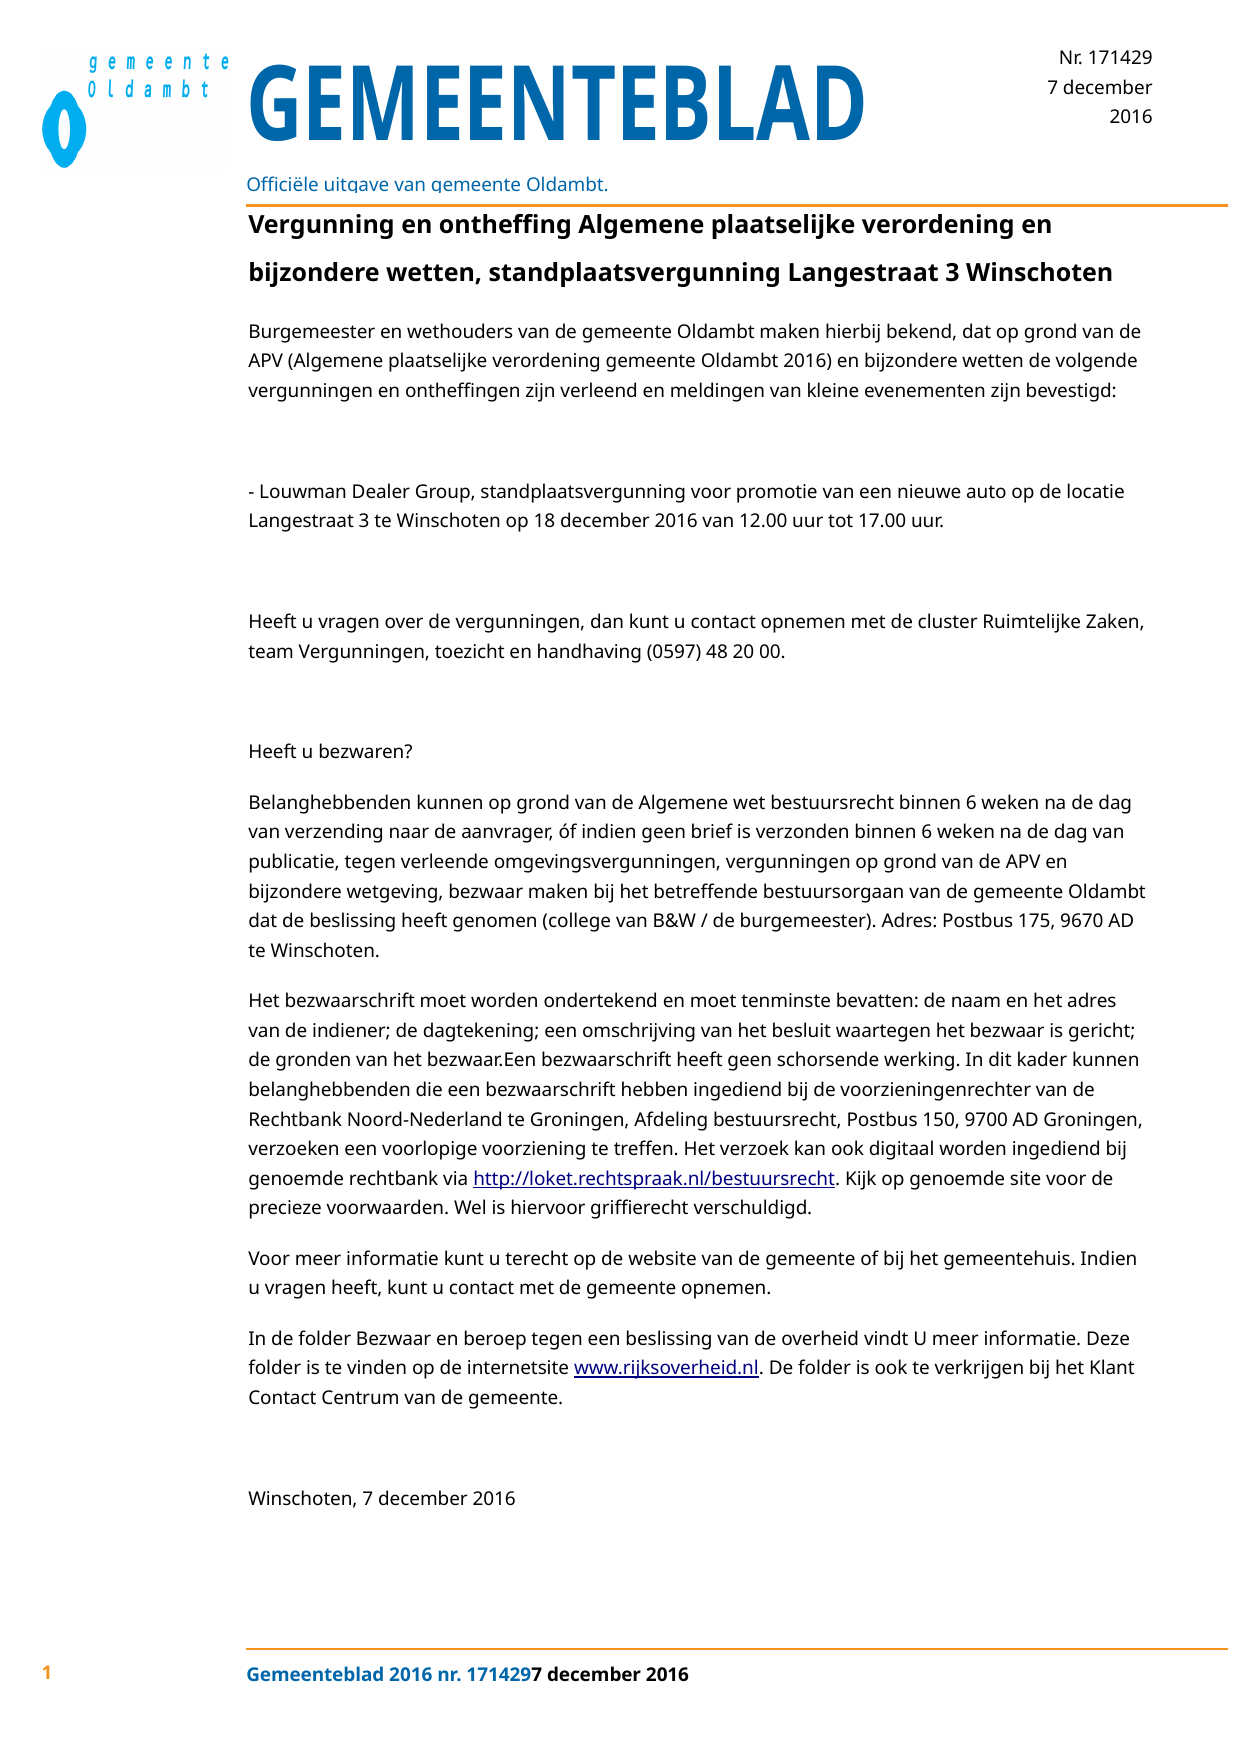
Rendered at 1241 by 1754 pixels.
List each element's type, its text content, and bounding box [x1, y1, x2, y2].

text - Louwman Dealer Group, standplaatsvergunning voor promotie van een nieuwe auto op de locatie Langestraat 3 te Winschoten op 18 december 2016 van 12.00 uur tot 17.00 uur. [248, 478, 1152, 533]
text Heeft u vragen over de vergunningen, dan kunt u contact opnemen met de cluster Ruimtelijke Zaken, team Vergunningen, toezicht en handhaving (0597) 48 20 00. [248, 608, 1152, 664]
text Winschoten, 7 december 2016 [248, 1485, 1152, 1511]
text Heeft u bezwaren? [248, 739, 1152, 764]
text Voor meer informatie kunt u terecht op de website van de gemeente of bij het gemeentehuis. Indien u vragen heeft, kunt u contact met de gemeente opnemen. [248, 1245, 1152, 1300]
picture [41, 47, 231, 172]
text Het bezwaarschrift moet worden ondertekend en moet tenminste bevatten: de naam en het adres van de indiener; de dagtekening; een omschrijving van het besluit waartegen het bezwaar is gericht; de gronden van het bezwaar.Een bezwaarschrift heeft geen schorsende werking. In dit kader kunnen belanghebbenden die een bezwaarschrift hebben ingediend bij de voorzieningenrechter van de Rechtbank Noord-Nederland te Groningen, Afdeling bestuursrecht, Postbus 150, 9700 AD Groningen, verzoeken een voorlopige voorziening te treffen. Het verzoek kan ook digitaal worden ingediend bij genoemde rechtbank via http://loket.rechtspraak.nl/bestuursrecht. Kijk op genoemde site voor de precieze voorwaarden. Wel is hiervoor griffierecht verschuldigd. [248, 987, 1152, 1220]
text Vergunning en ontheffing Algemene plaatselijke verordening en bijzondere wetten, standplaatsvergunning Langestraat 3 Winschoten [248, 207, 1152, 288]
text In de folder Bezwaar en beroep tegen een beslissing van de overheid vindt U meer informatie. Deze folder is te vinden op de internetsite www.rijksoverheid.nl. De folder is ook te verkrijgen bij het Klant Contact Centrum van de gemeente. [248, 1325, 1152, 1410]
text Belanghebbenden kunnen op grond van de Algemene wet bestuursrecht binnen 6 weken na de dag van verzending naar de aanvrager, óf indien geen brief is verzonden binnen 6 weken na de dag van publicatie, tegen verleende omgevingsvergunningen, vergunningen op grond van de APV en bijzondere wetgeving, bezwaar maken bij het betreffende bestuursorgaan van de gemeente Oldambt dat de beslissing heeft genomen (college van B&W / de burgemeester). Adres: Postbus 175, 9670 AD te Winschoten. [248, 789, 1152, 963]
text Burgemeester en wethouders van de gemeente Oldambt maken hierbij bekend, dat op grond van de APV (Algemene plaatselijke verordening gemeente Oldambt 2016) en bijzondere wetten de volgende vergunningen en ontheffingen zijn verleend en meldingen van kleine evenementen zijn bevestigd: [248, 318, 1152, 403]
